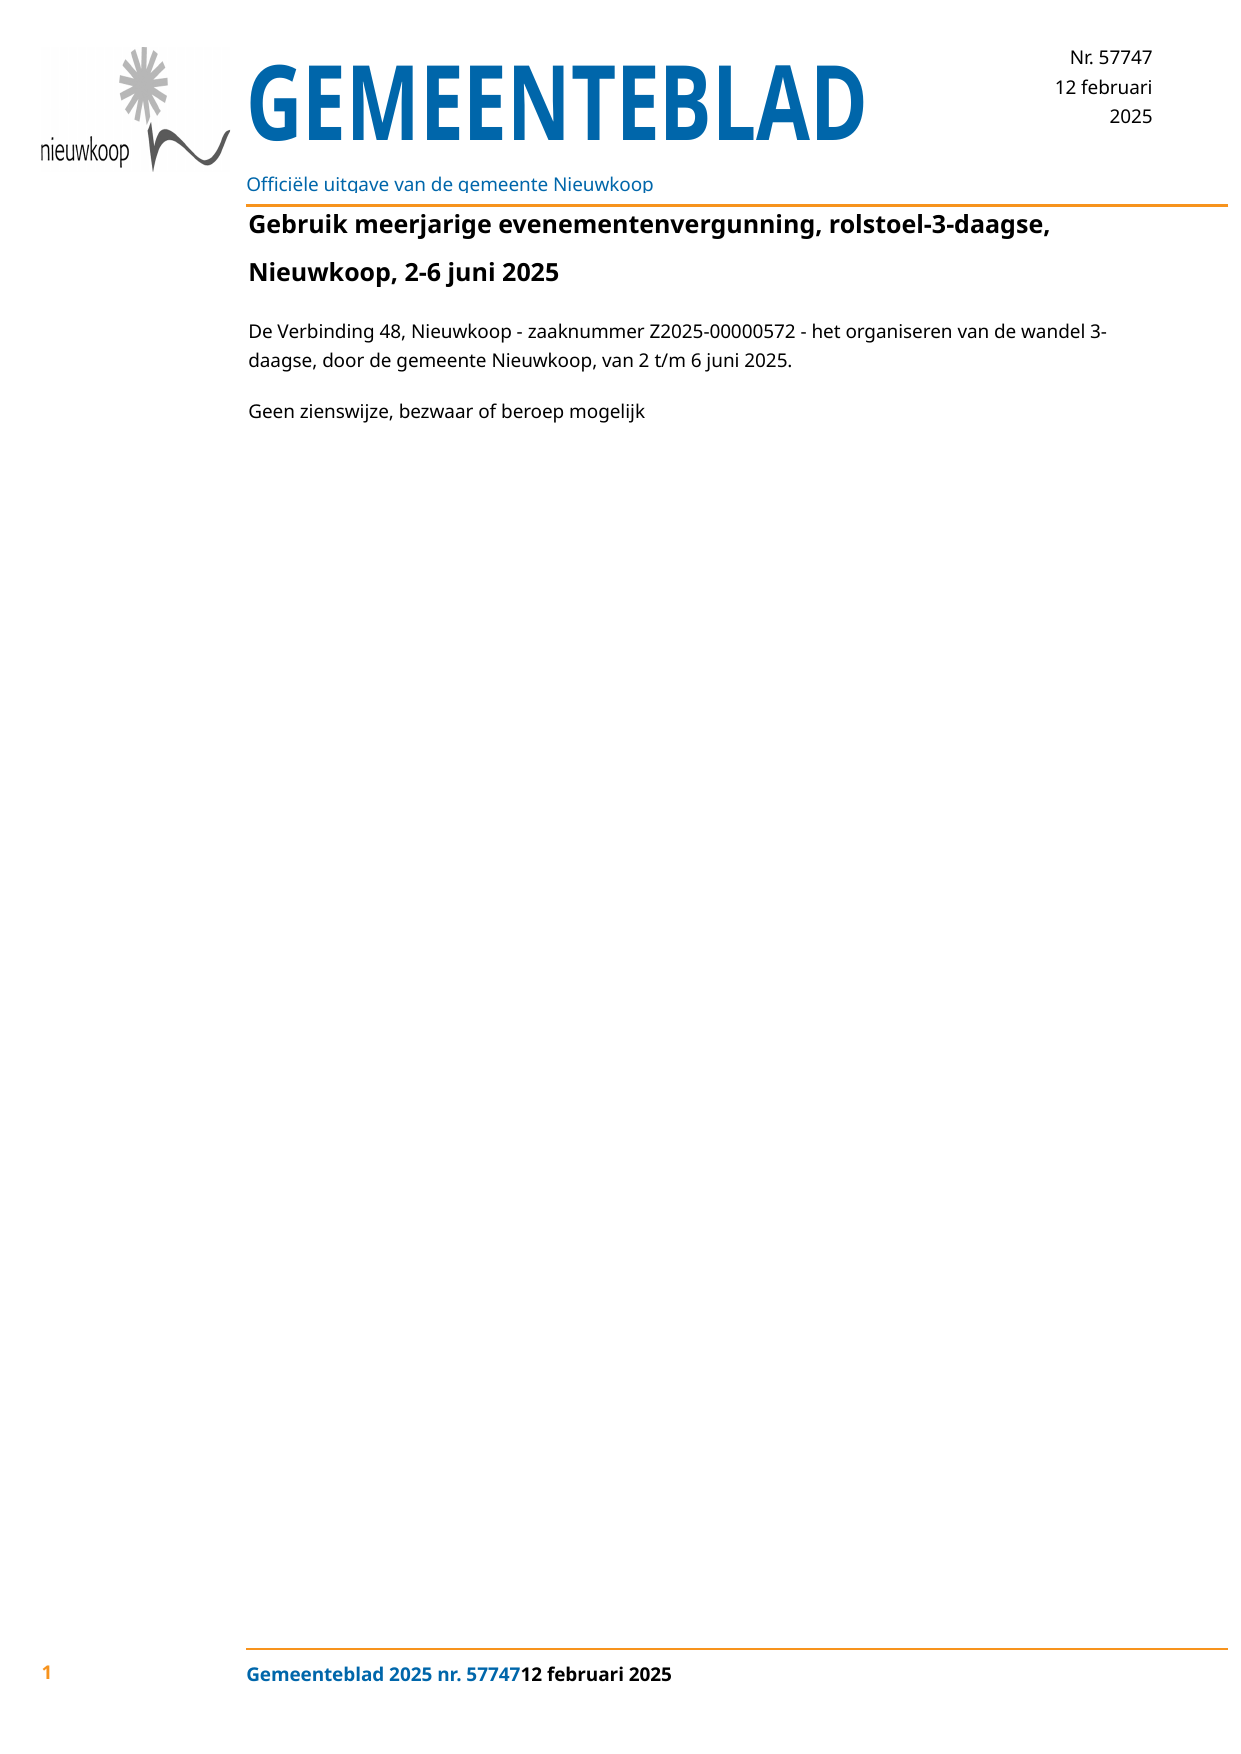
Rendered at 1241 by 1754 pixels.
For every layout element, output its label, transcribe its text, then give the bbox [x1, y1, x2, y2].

text Gebruik meerjarige evenementenvergunning, rolstoel-3-daagse, Nieuwkoop, 2-6 juni 2025 [248, 207, 1152, 288]
text De Verbinding 48, Nieuwkoop - zaaknummer Z2025-00000572 - het organiseren van de wandel 3-daagse, door de gemeente Nieuwkoop, van 2 t/m 6 juni 2025. [248, 318, 1152, 373]
text Geen zienswijze, bezwaar of beroep mogelijk [248, 398, 1152, 424]
picture [41, 47, 231, 172]
